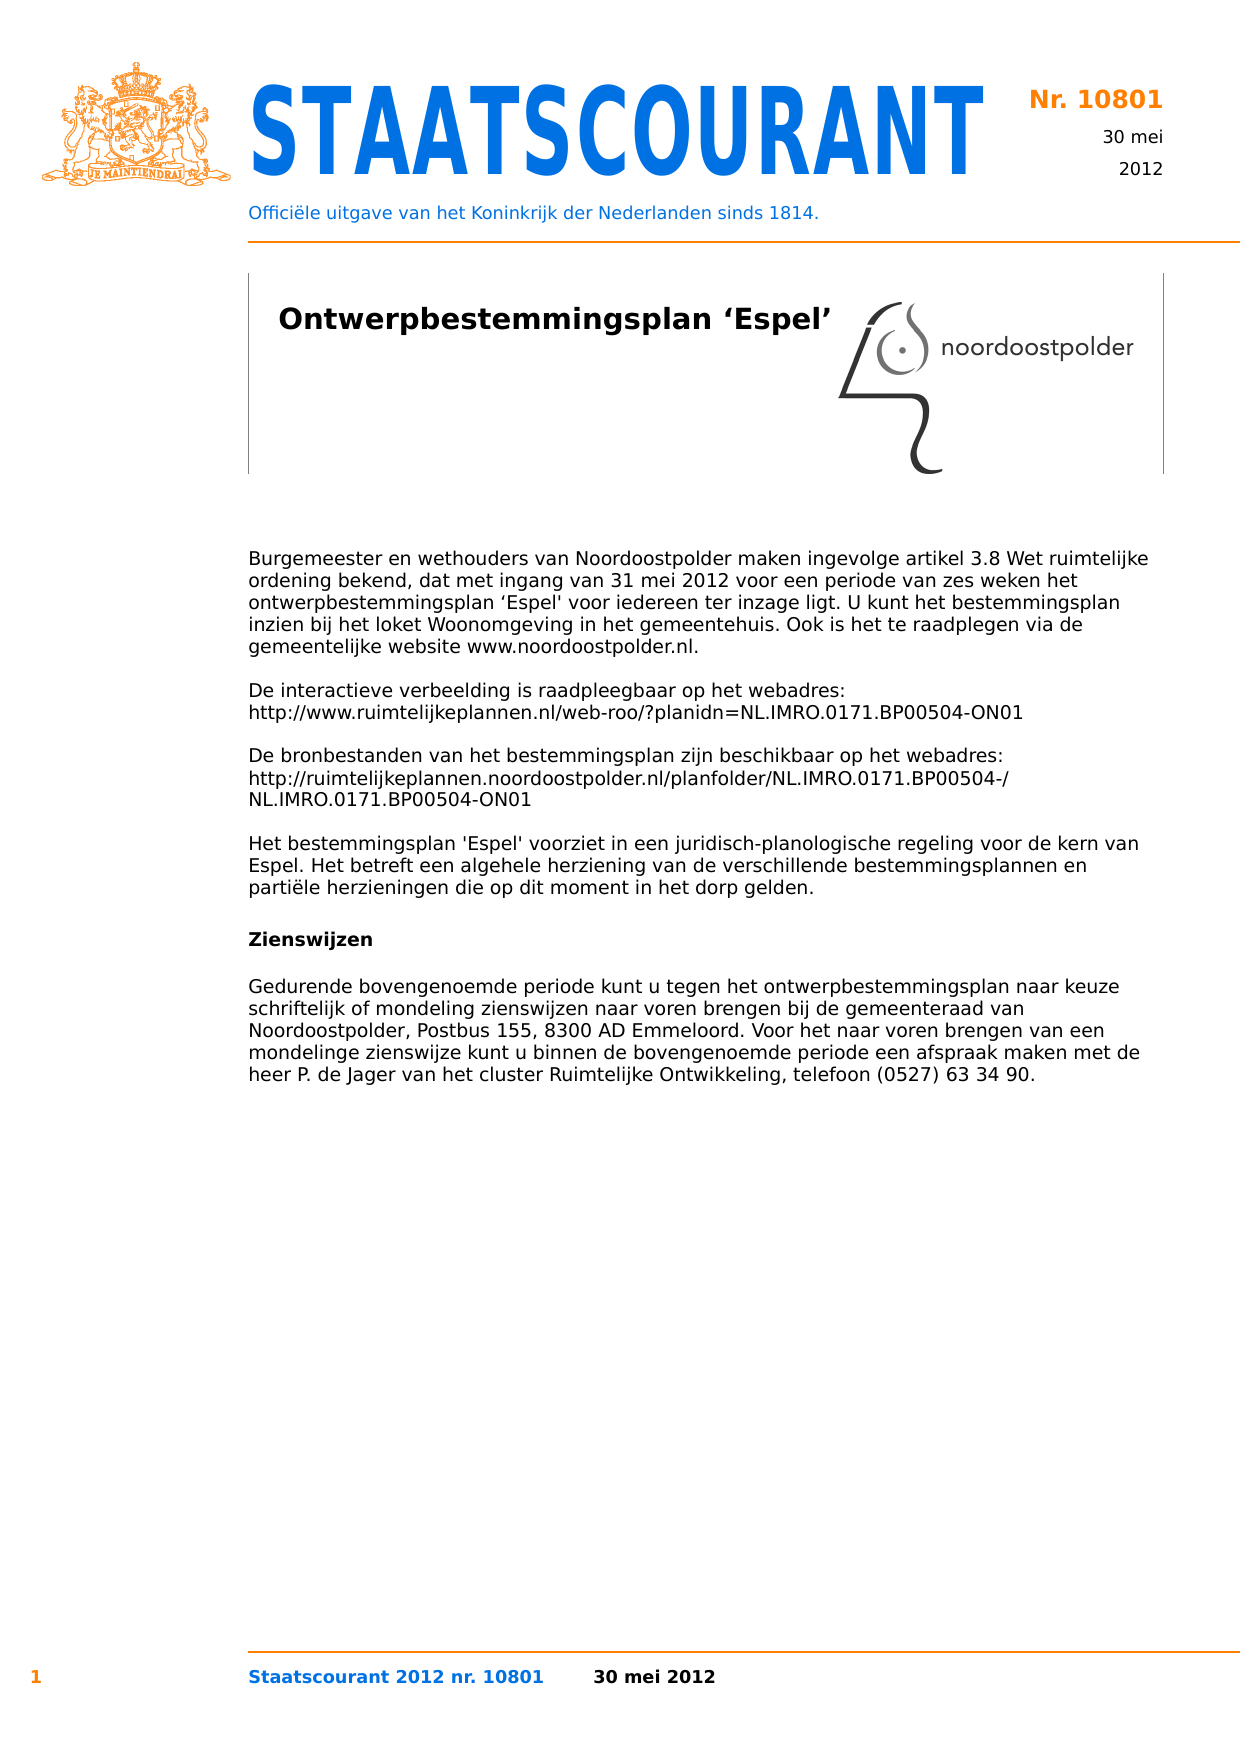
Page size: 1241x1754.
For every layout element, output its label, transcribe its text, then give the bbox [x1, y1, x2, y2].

subtitle Zienswijzen [248, 929, 1163, 951]
table_cell 30 mei [998, 121, 1240, 153]
picture [41, 62, 231, 186]
text Het bestemmingsplan 'Espel' voorziet in een juridisch-planologische regeling voor de kern van Espel. Het betreft een algehele herziening van de verschillende bestemmingsplannen en partiële herzieningen die op dit moment in het dorp gelden. [248, 833, 1163, 899]
picture [838, 302, 1134, 474]
table_cell 2012 [998, 153, 1240, 203]
table_header STAATSCOURANT [248, 62, 998, 203]
table_header Nr. 10801 [998, 62, 1240, 121]
table_header [25, 62, 248, 241]
text De interactieve verbeelding is raadpleegbaar op het webadres: [248, 679, 1163, 702]
text http://ruimtelijkeplannen.noordoostpolder.nl/planfolder/NL.IMRO.0171.BP00504-/NL.IMRO.0171.BP00504-ON01 [248, 767, 1163, 811]
text De bronbestanden van het bestemmingsplan zijn beschikbaar op het webadres: [248, 745, 1163, 767]
table_cell Officiële uitgave van het Koninkrijk der Nederlanden sinds 1814. [248, 203, 1240, 241]
text Burgemeester en wethouders van Noordoostpolder maken ingevolge artikel 3.8 Wet ruimtelijke ordening bekend, dat met ingang van 31 mei 2012 voor een periode van zes weken het ontwerpbestemmingsplan ‘Espel' voor iedereen ter inzage ligt. U kunt het bestemmingsplan inzien bij het loket Woonomgeving in het gemeentehuis. Ook is het te raadplegen via de gemeentelijke website www.noordoostpolder.nl. [248, 548, 1163, 658]
subtitle Ontwerpbestemmingsplan ‘Espel’ [249, 273, 1163, 474]
text Gedurende bovengenoemde periode kunt u tegen het ontwerpbestemmingsplan naar keuze schriftelijk of mondeling zienswijzen naar voren brengen bij de gemeenteraad van Noordoostpolder, Postbus 155, 8300 AD Emmeloord. Voor het naar voren brengen van een mondelinge zienswijze kunt u binnen de bovengenoemde periode een afspraak maken met de heer P. de Jager van het cluster Ruimtelijke Ontwikkeling, telefoon (0527) 63 34 90. [248, 976, 1163, 1086]
text http://www.ruimtelijkeplannen.nl/web-roo/?planidn=NL.IMRO.0171.BP00504-ON01 [248, 702, 1163, 723]
